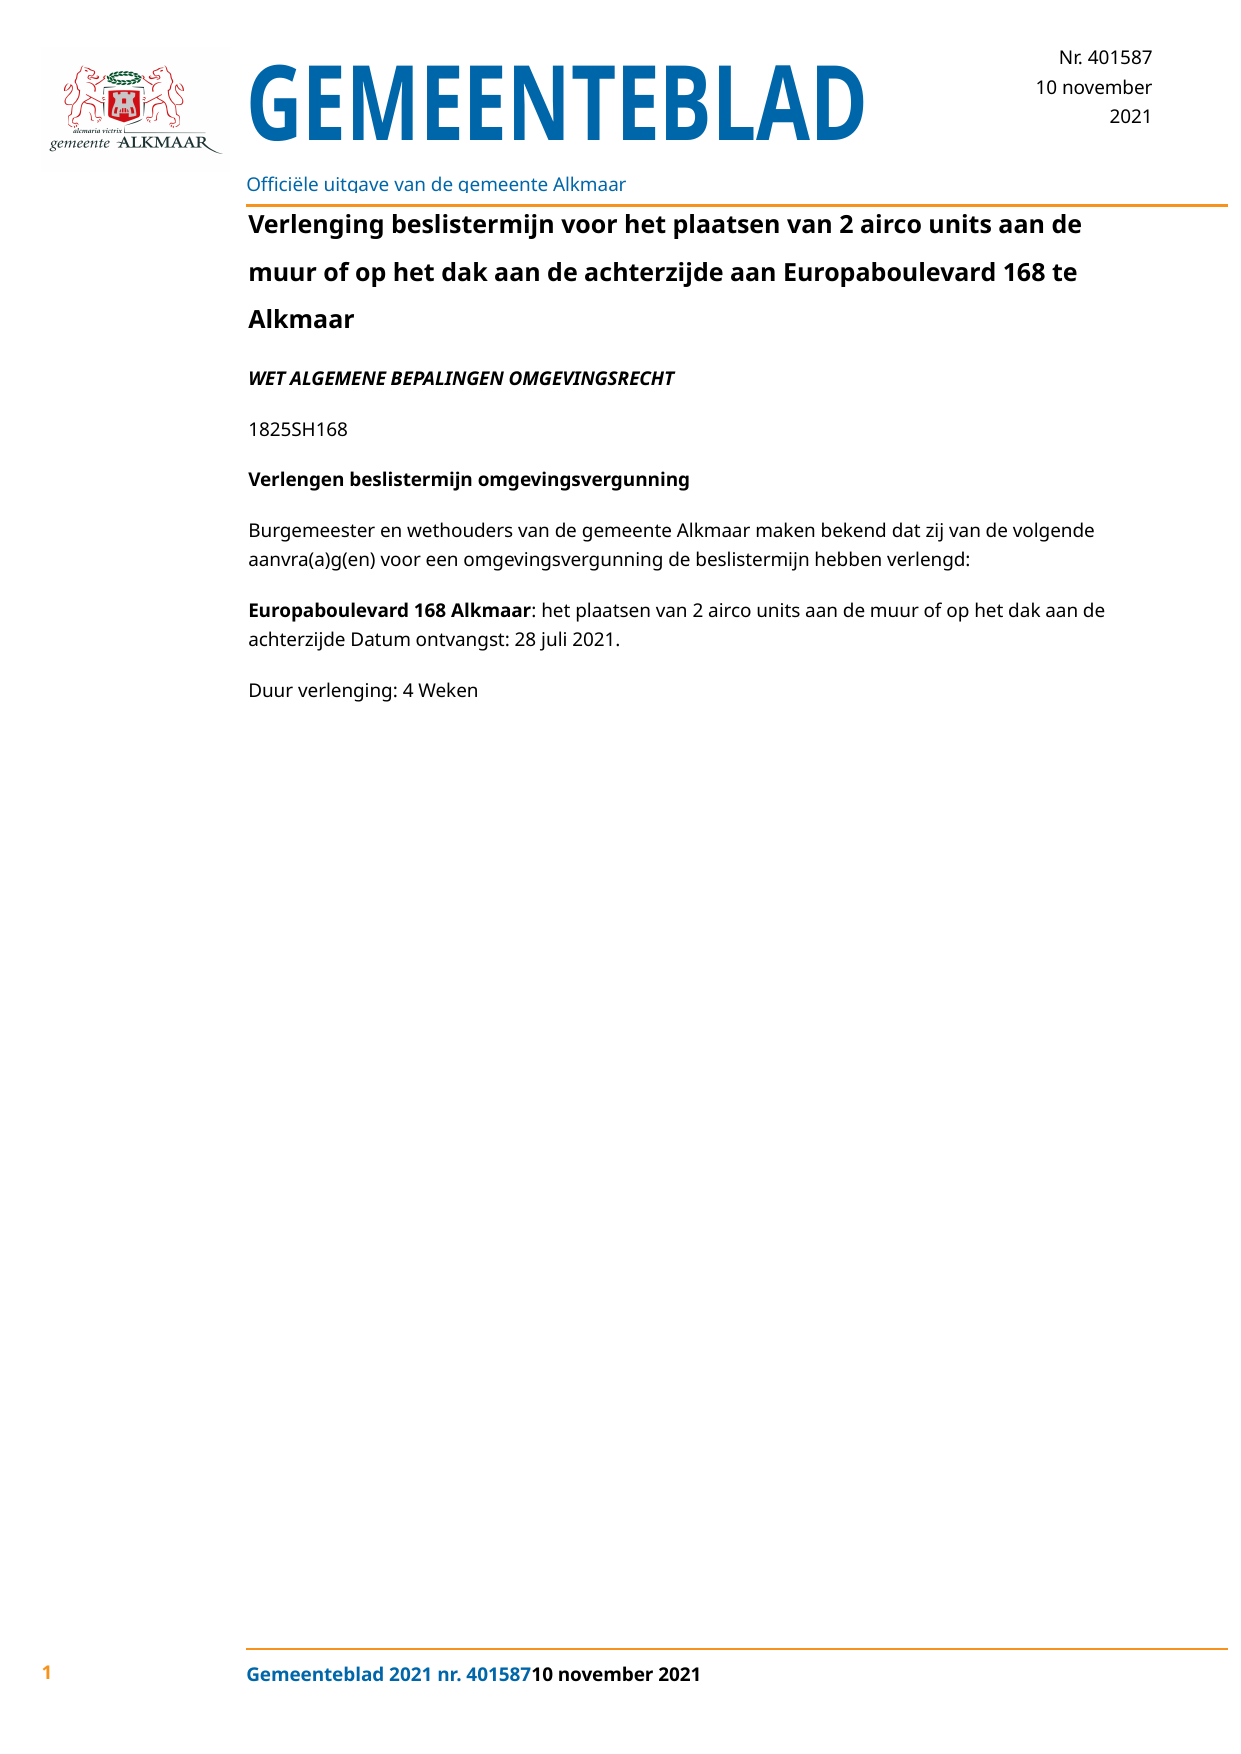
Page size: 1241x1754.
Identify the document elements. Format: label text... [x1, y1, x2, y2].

picture [41, 47, 231, 172]
text 1825SH168 [248, 416, 1152, 442]
text Verlengen beslistermijn omgevingsvergunning [248, 466, 1152, 492]
text Europaboulevard 168 Alkmaar: het plaatsen van 2 airco units aan de muur of op het dak aan de achterzijde Datum ontvangst: 28 juli 2021. [248, 597, 1152, 652]
text Duur verlenging: 4 Weken [248, 677, 1152, 702]
text Burgemeester en wethouders van de gemeente Alkmaar maken bekend dat zij van de volgende aanvra(a)g(en) voor een omgevingsvergunning de beslistermijn hebben verlengd: [248, 517, 1152, 572]
text WET ALGEMENE BEPALINGEN OMGEVINGSRECHT [248, 366, 1152, 391]
text Verlenging beslistermijn voor het plaatsen van 2 airco units aan de muur of op het dak aan de achterzijde aan Europaboulevard 168 te Alkmaar [248, 207, 1152, 336]
